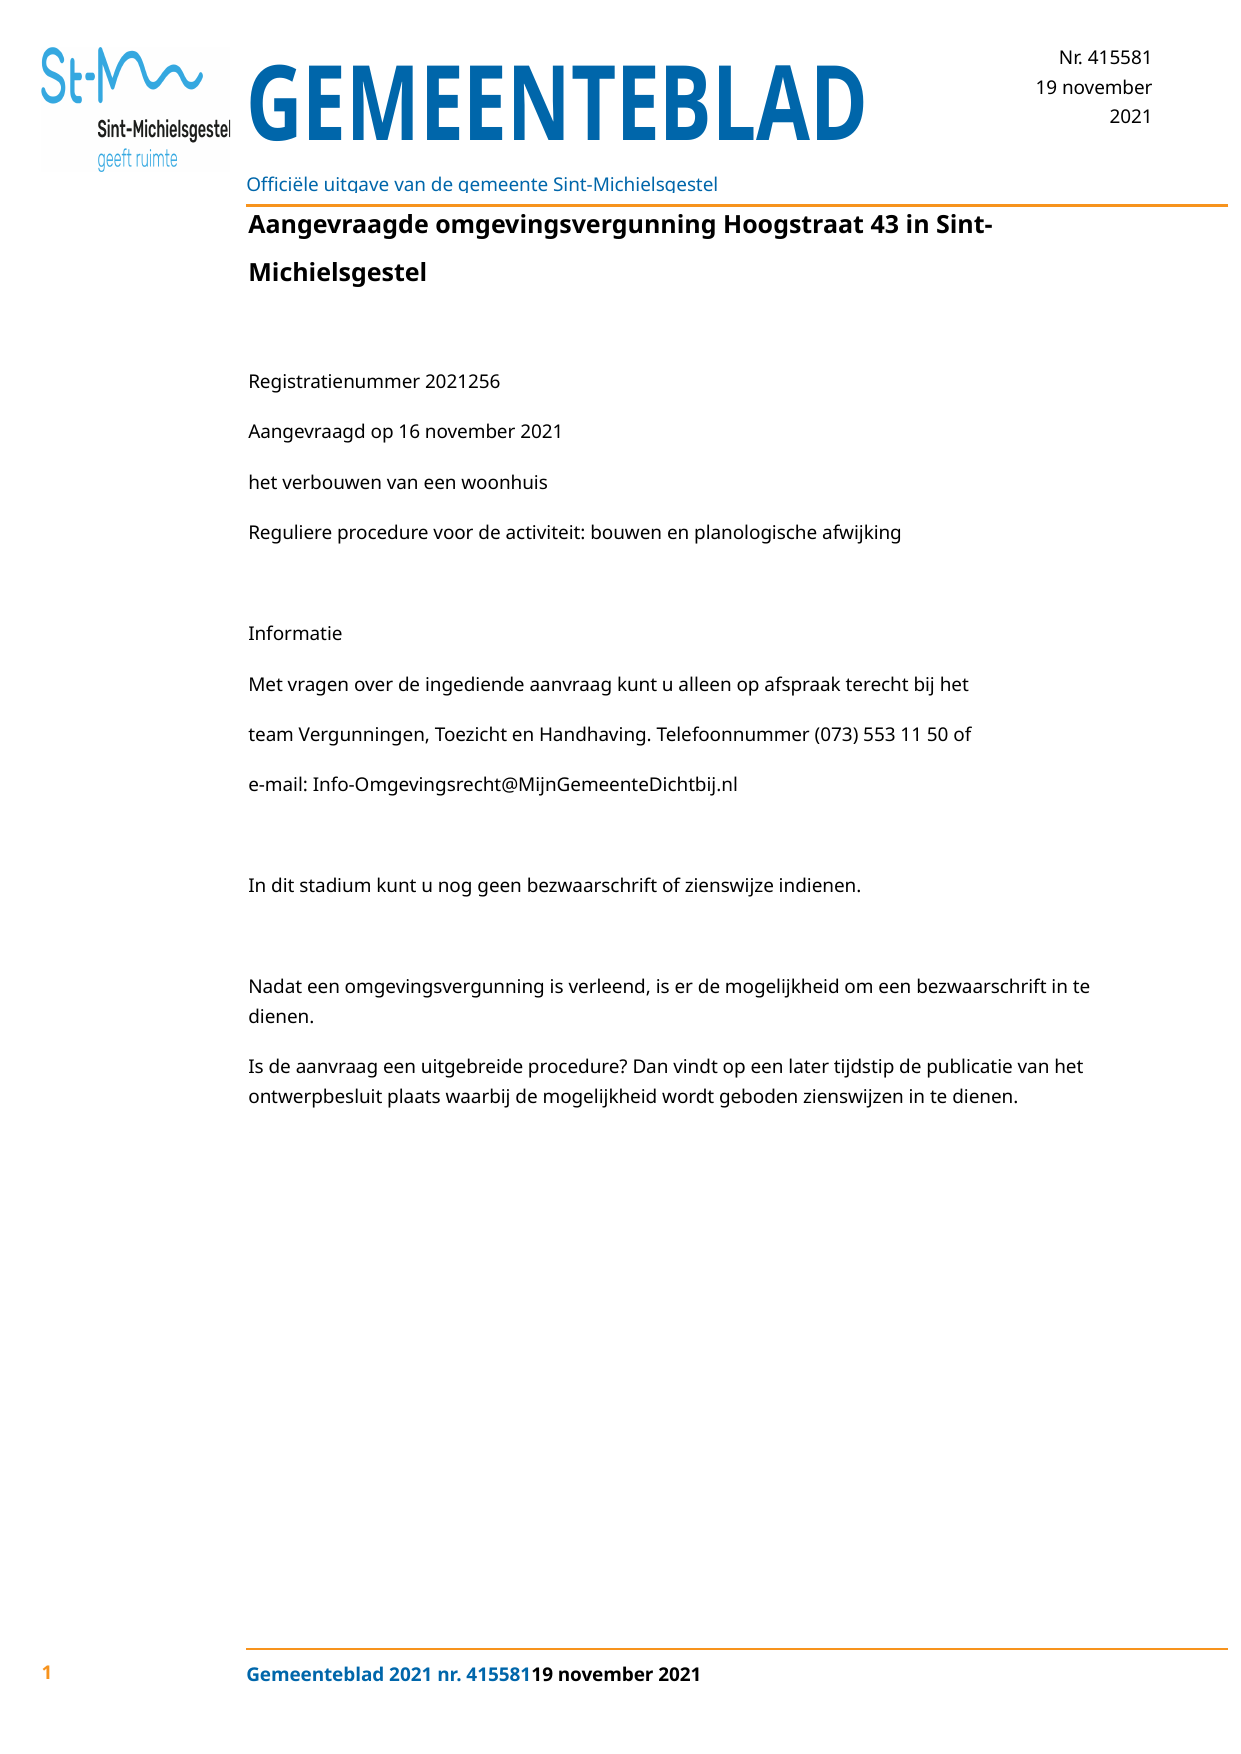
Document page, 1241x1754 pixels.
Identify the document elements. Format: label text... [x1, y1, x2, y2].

text e-mail: Info-Omgevingsrecht@MijnGemeenteDichtbij.nl [248, 772, 1152, 797]
text Reguliere procedure voor de activiteit: bouwen en planologische afwijking [248, 519, 1152, 545]
text team Vergunningen, Toezicht en Handhaving. Telefoonnummer (073) 553 11 50 of [248, 721, 1152, 747]
text Aangevraagde omgevingsvergunning Hoogstraat 43 in Sint-Michielsgestel [248, 207, 1152, 288]
text Is de aanvraag een uitgebreide procedure? Dan vindt op een later tijdstip de publicatie van het ontwerpbesluit plaats waarbij de mogelijkheid wordt geboden zienswijzen in te dienen. [248, 1053, 1152, 1109]
text Nadat een omgevingsvergunning is verleend, is er de mogelijkheid om een bezwaarschrift in te dienen. [248, 973, 1152, 1029]
text Registratienummer 2021256 [248, 368, 1152, 394]
picture [41, 47, 231, 172]
text Aangevraagd op 16 november 2021 [248, 419, 1152, 444]
text Met vragen over de ingediende aanvraag kunt u alleen op afspraak terecht bij het [248, 671, 1152, 697]
text het verbouwen van een woonhuis [248, 469, 1152, 495]
text Informatie [248, 620, 1152, 646]
text In dit stadium kunt u nog geen bezwaarschrift of zienswijze indienen. [248, 872, 1152, 898]
